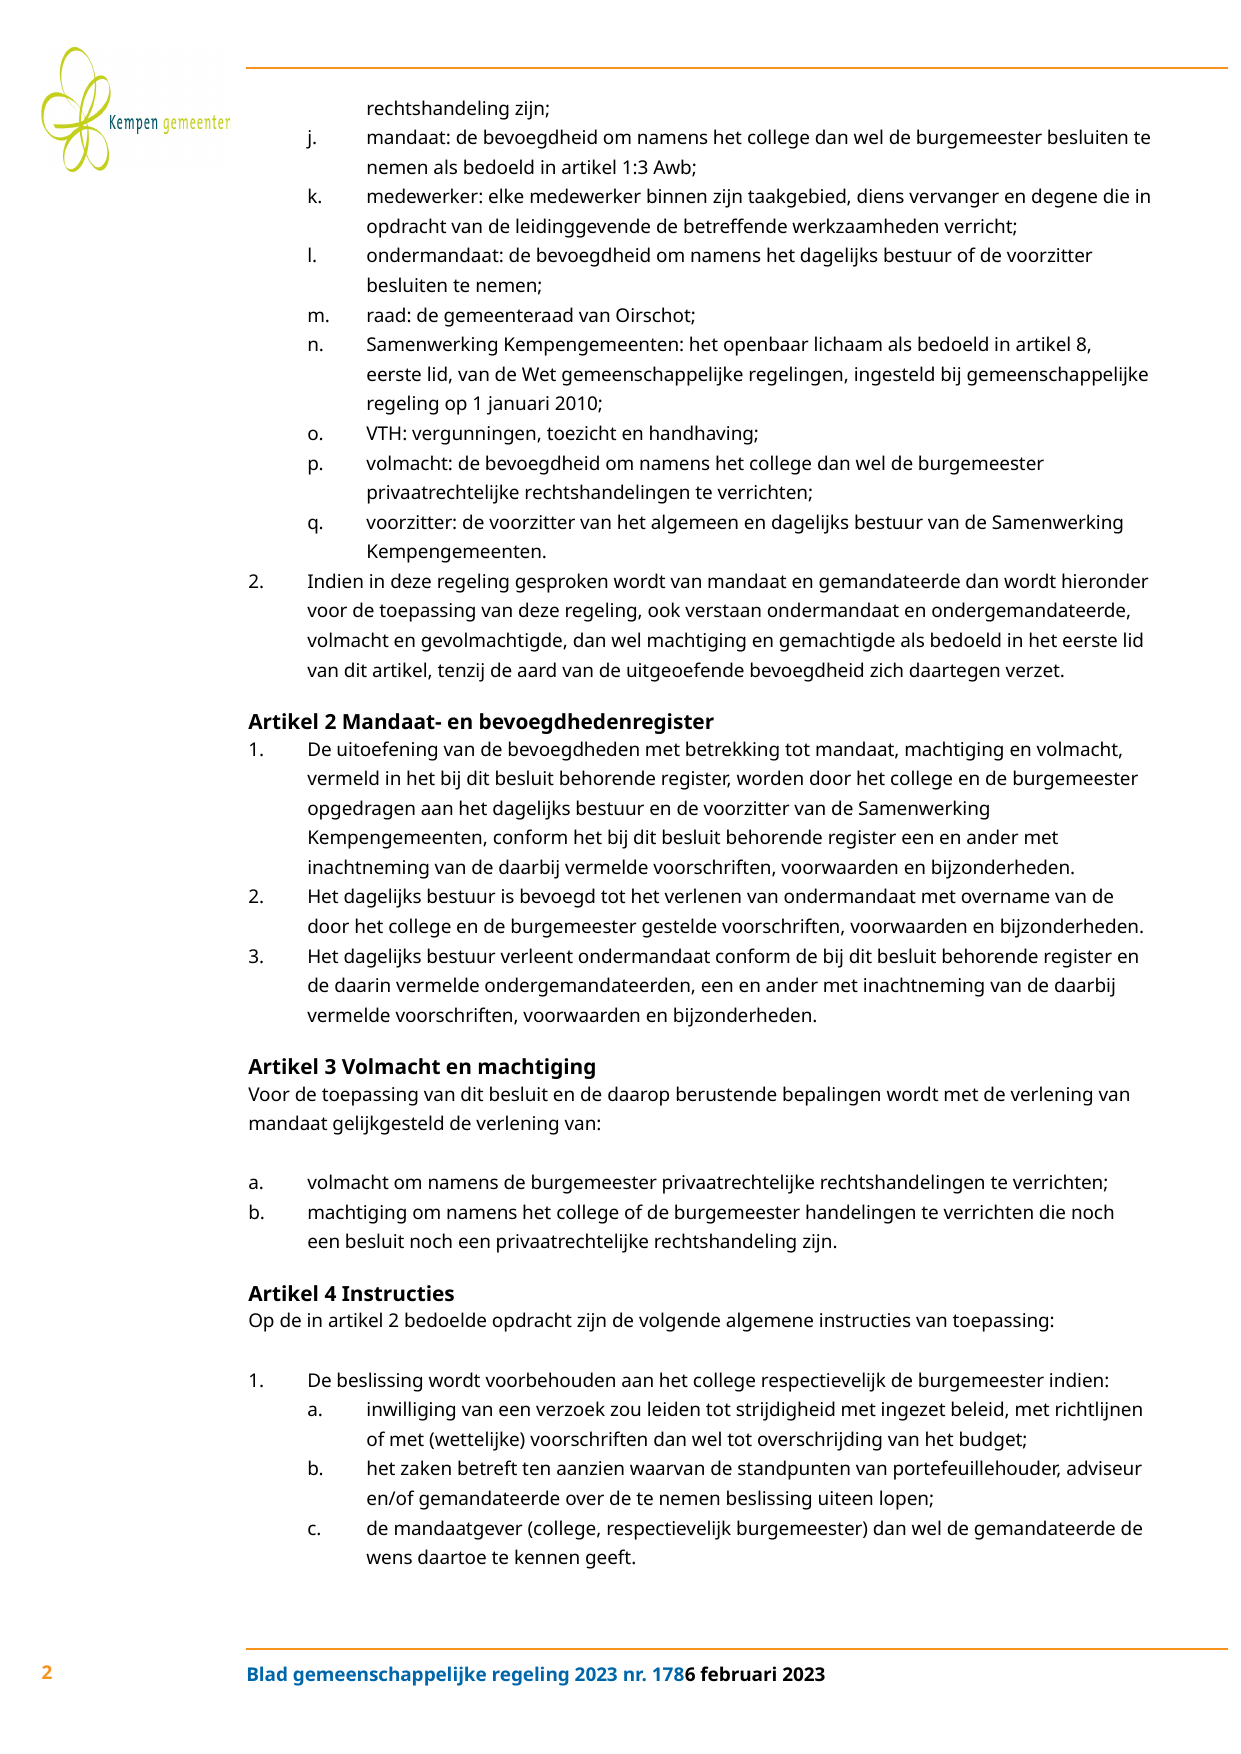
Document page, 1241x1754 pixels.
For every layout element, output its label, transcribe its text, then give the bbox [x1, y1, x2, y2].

list het zaken betreft ten aanzien waarvan de standpunten van portefeuillehouder, adviseur en/of gemandateerde over de te nemen beslissing uiteen lopen; [307, 1456, 1152, 1511]
list volmacht: de bevoegdheid om namens het college dan wel de burgemeester privaatrechtelijke rechtshandelingen te verrichten; [307, 450, 1152, 505]
list Indien in deze regeling gesproken wordt van mandaat en gemandateerde dan wordt hieronder voor de toepassing van deze regeling, ook verstaan ondermandaat en ondergemandateerde, volmacht en gevolmachtigde, dan wel machtiging en gemachtigde als bedoeld in het eerste lid van dit artikel, tenzij de aard van de uitgeoefende bevoegdheid zich daartegen verzet. [248, 568, 1152, 683]
text Voor de toepassing van dit besluit en de daarop berustende bepalingen wordt met de verlening van mandaat gelijkgesteld de verlening van: [248, 1081, 1152, 1136]
list medewerker: elke medewerker binnen zijn taakgebied, diens vervanger en degene die in opdracht van de leidinggevende de betreffende werkzaamheden verricht; [307, 183, 1152, 239]
text Artikel 2 Mandaat- en bevoegdhedenregister [248, 707, 1152, 736]
list volmacht om namens de burgemeester privaatrechtelijke rechtshandelingen te verrichten; [248, 1169, 1152, 1195]
list Het dagelijks bestuur verleent ondermandaat conform de bij dit besluit behorende register en de daarin vermelde ondergemandateerden, een en ander met inachtneming van de daarbij vermelde voorschriften, voorwaarden en bijzonderheden. [248, 943, 1152, 1028]
list rechtshandeling zijn; [307, 95, 1152, 121]
list mandaat: de bevoegdheid om namens het college dan wel de burgemeester besluiten te nemen als bedoeld in artikel 1:3 Awb; [307, 124, 1152, 180]
text Artikel 4 Instructies [248, 1279, 1152, 1308]
list machtiging om namens het college of de burgemeester handelingen te verrichten die noch een besluit noch een privaatrechtelijke rechtshandeling zijn. [248, 1199, 1152, 1254]
list raad: de gemeenteraad van Oirschot; [307, 302, 1152, 328]
list de mandaatgever (college, respectievelijk burgemeester) dan wel de gemandateerde de wens daartoe te kennen geeft. [307, 1515, 1152, 1570]
list voorzitter: de voorzitter van het algemeen en dagelijks bestuur van de Samenwerking Kempengemeenten. [307, 509, 1152, 564]
text Artikel 3 Volmacht en machtiging [248, 1052, 1152, 1081]
list ondermandaat: de bevoegdheid om namens het dagelijks bestuur of de voorzitter besluiten te nemen; [307, 243, 1152, 298]
list Het dagelijks bestuur is bevoegd tot het verlenen van ondermandaat met overname van de door het college en de burgemeester gestelde voorschriften, voorwaarden en bijzonderheden. [248, 884, 1152, 939]
text Op de in artikel 2 bedoelde opdracht zijn de volgende algemene instructies van toepassing: [248, 1308, 1152, 1333]
picture [41, 47, 231, 172]
list VTH: vergunningen, toezicht en handhaving; [307, 420, 1152, 446]
list De uitoefening van de bevoegdheden met betrekking tot mandaat, machtiging en volmacht, vermeld in het bij dit besluit behorende register, worden door het college en de burgemeester opgedragen aan het dagelijks bestuur en de voorzitter van de Samenwerking Kempengemeenten, conform het bij dit besluit behorende register een en ander met inachtneming van de daarbij vermelde voorschriften, voorwaarden en bijzonderheden. [248, 736, 1152, 880]
list De beslissing wordt voorbehouden aan het college respectievelijk de burgemeester indien: [248, 1367, 1152, 1392]
list inwilliging van een verzoek zou leiden tot strijdigheid met ingezet beleid, met richtlijnen of met (wettelijke) voorschriften dan wel tot overschrijding van het budget; [307, 1396, 1152, 1452]
list Samenwerking Kempengemeenten: het openbaar lichaam als bedoeld in artikel 8, eerste lid, van de Wet gemeenschappelijke regelingen, ingesteld bij gemeenschappelijke regeling op 1 januari 2010; [307, 331, 1152, 416]
